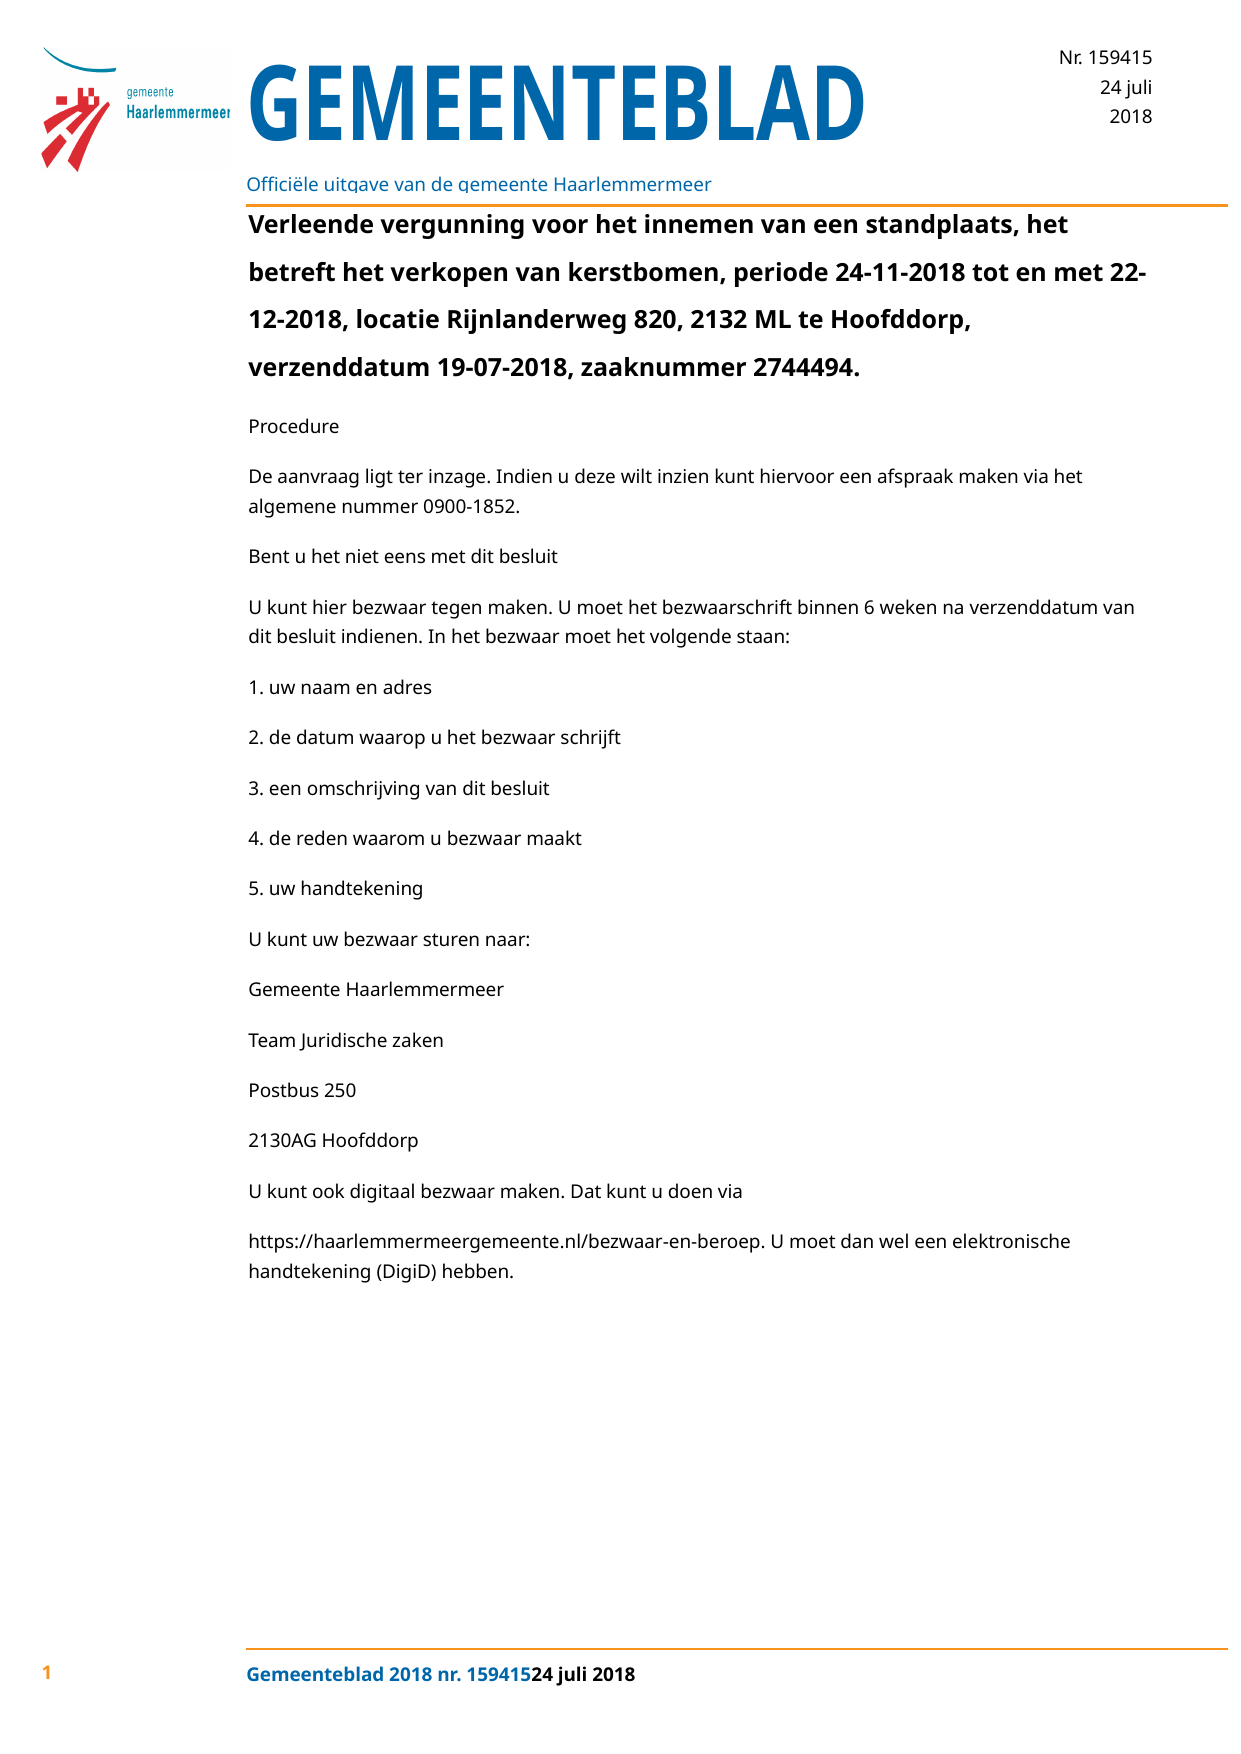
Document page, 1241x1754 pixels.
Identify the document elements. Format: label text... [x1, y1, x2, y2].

picture [41, 47, 231, 172]
text Team Juridische zaken [248, 1027, 1152, 1053]
text Postbus 250 [248, 1077, 1152, 1103]
text De aanvraag ligt ter inzage. Indien u deze wilt inzien kunt hiervoor een afspraak maken via het algemene nummer 0900-1852. [248, 463, 1152, 519]
text 1. uw naam en adres [248, 674, 1152, 700]
text 4. de reden waarom u bezwaar maakt [248, 825, 1152, 851]
text U kunt ook digitaal bezwaar maken. Dat kunt u doen via [248, 1178, 1152, 1204]
text Procedure [248, 413, 1152, 439]
text U kunt hier bezwaar tegen maken. U moet het bezwaarschrift binnen 6 weken na verzenddatum van dit besluit indienen. In het bezwaar moet het volgende staan: [248, 594, 1152, 649]
text U kunt uw bezwaar sturen naar: [248, 926, 1152, 952]
text 3. een omschrijving van dit besluit [248, 775, 1152, 801]
text https://haarlemmermeergemeente.nl/bezwaar-en-beroep. U moet dan wel een elektronische handtekening (DigiD) hebben. [248, 1228, 1152, 1284]
text Bent u het niet eens met dit besluit [248, 543, 1152, 569]
text 2130AG Hoofddorp [248, 1128, 1152, 1153]
text Gemeente Haarlemmermeer [248, 976, 1152, 1002]
text 5. uw handtekening [248, 876, 1152, 901]
text Verleende vergunning voor het innemen van een standplaats, het betreft het verkopen van kerstbomen, periode 24-11-2018 tot en met 22-12-2018, locatie Rijnlanderweg 820, 2132 ML te Hoofddorp, verzenddatum 19-07-2018, zaaknummer 2744494. [248, 207, 1152, 384]
text 2. de datum waarop u het bezwaar schrijft [248, 724, 1152, 750]
